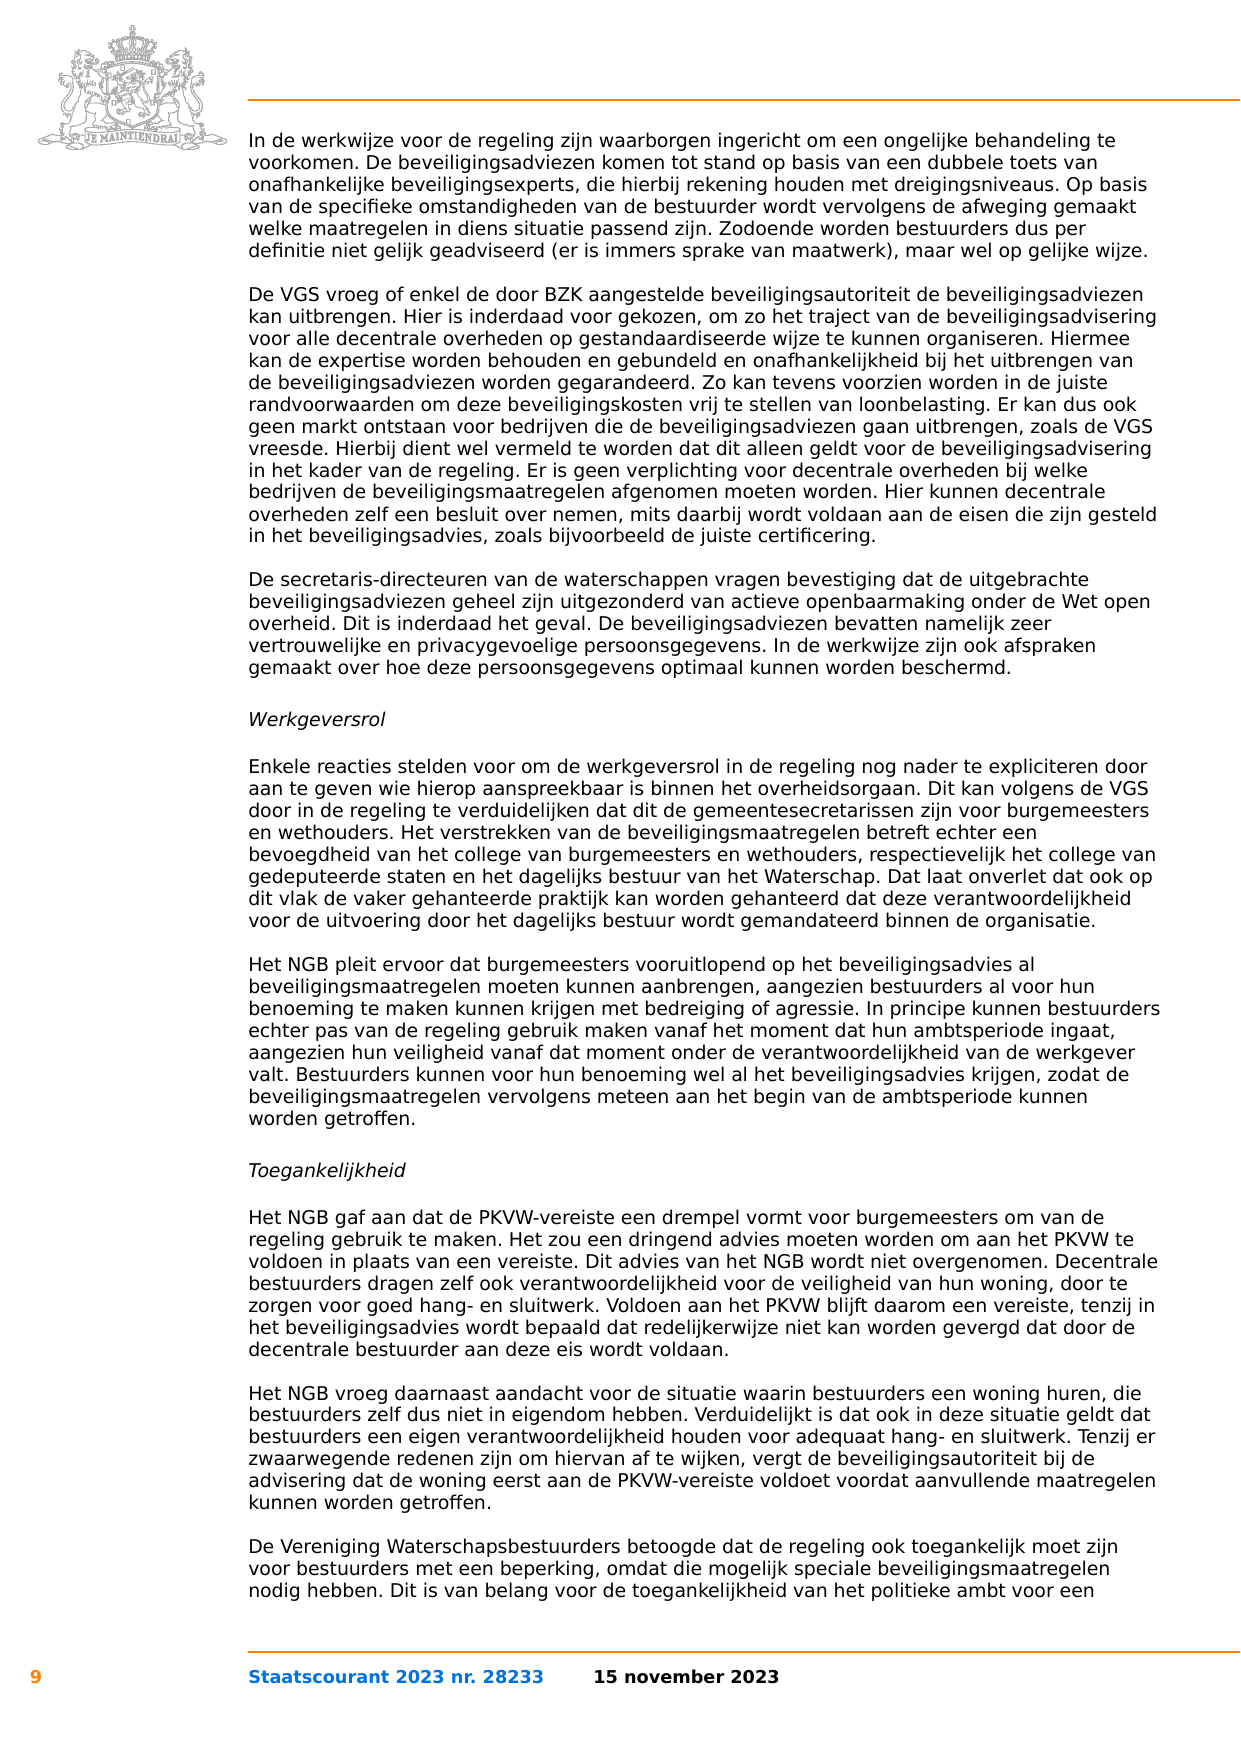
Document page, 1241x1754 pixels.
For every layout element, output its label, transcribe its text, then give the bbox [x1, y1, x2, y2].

text De Vereniging Waterschapsbestuurders betoogde dat de regeling ook toegankelijk moet zijn voor bestuurders met een beperking, omdat die mogelijk speciale beveiligingsmaatregelen nodig hebben. Dit is van belang voor de toegankelijkheid van het politieke ambt voor een [248, 1536, 1163, 1602]
text Het NGB vroeg daarnaast aandacht voor de situatie waarin bestuurders een woning huren, die bestuurders zelf dus niet in eigendom hebben. Verduidelijkt is dat ook in deze situatie geldt dat bestuurders een eigen verantwoordelijkheid houden voor adequaat hang- en sluitwerk. Tenzij er zwaarwegende redenen zijn om hiervan af te wijken, vergt de beveiligingsautoriteit bij de advisering dat de woning eerst aan de PKVW-vereiste voldoet voordat aanvullende maatregelen kunnen worden getroffen. [248, 1382, 1163, 1514]
text De VGS vroeg of enkel de door BZK aangestelde beveiligingsautoriteit de beveiligingsadviezen kan uitbrengen. Hier is inderdaad voor gekozen, om zo het traject van de beveiligingsadvisering voor alle decentrale overheden op gestandaardiseerde wijze te kunnen organiseren. Hiermee kan de expertise worden behouden en gebundeld en onafhankelijkheid bij het uitbrengen van de beveiligingsadviezen worden gegarandeerd. Zo kan tevens voorzien worden in de juiste randvoorwaarden om deze beveiligingskosten vrij te stellen van loonbelasting. Er kan dus ook geen markt ontstaan voor bedrijven die de beveiligingsadviezen gaan uitbrengen, zoals de VGS vreesde. Hierbij dient wel vermeld te worden dat dit alleen geldt voor de beveiligingsadvisering in het kader van de regeling. Er is geen verplichting voor decentrale overheden bij welke bedrijven de beveiligingsmaatregelen afgenomen moeten worden. Hier kunnen decentrale overheden zelf een besluit over nemen, mits daarbij wordt voldaan aan de eisen die zijn gesteld in het beveiligingsadvies, zoals bijvoorbeeld de juiste certificering. [248, 284, 1163, 547]
text Enkele reacties stelden voor om de werkgeversrol in de regeling nog nader te expliciteren door aan te geven wie hierop aanspreekbaar is binnen het overheidsorgaan. Dit kan volgens de VGS door in de regeling te verduidelijken dat dit de gemeentesecretarissen zijn voor burgemeesters en wethouders. Het verstrekken van de beveiligingsmaatregelen betreft echter een bevoegdheid van het college van burgemeesters en wethouders, respectievelijk het college van gedeputeerde staten en het dagelijks bestuur van het Waterschap. Dat laat onverlet dat ook op dit vlak de vaker gehanteerde praktijk kan worden gehanteerd dat deze verantwoordelijkheid voor de uitvoering door het dagelijks bestuur wordt gemandateerd binnen de organisatie. [248, 756, 1163, 932]
picture [38, 25, 227, 150]
text Het NGB gaf aan dat de PKVW-vereiste een drempel vormt voor burgemeesters om van de regeling gebruik te maken. Het zou een dringend advies moeten worden om aan het PKVW te voldoen in plaats van een vereiste. Dit advies van het NGB wordt niet overgenomen. Decentrale bestuurders dragen zelf ook verantwoordelijkheid voor de veiligheid van hun woning, door te zorgen voor goed hang- en sluitwerk. Voldoen aan het PKVW blijft daarom een vereiste, tenzij in het beveiligingsadvies wordt bepaald dat redelijkerwijze niet kan worden gevergd dat door de decentrale bestuurder aan deze eis wordt voldaan. [248, 1207, 1163, 1361]
text De secretaris-directeuren van de waterschappen vragen bevestiging dat de uitgebrachte beveiligingsadviezen geheel zijn uitgezonderd van actieve openbaarmaking onder de Wet open overheid. Dit is inderdaad het geval. De beveiligingsadviezen bevatten namelijk zeer vertrouwelijke en privacygevoelige persoonsgegevens. In de werkwijze zijn ook afspraken gemaakt over hoe deze persoonsgegevens optimaal kunnen worden beschermd. [248, 569, 1163, 679]
subtitle Toegankelijkheid [248, 1160, 1163, 1182]
subtitle Werkgeversrol [248, 709, 1163, 731]
text Het NGB pleit ervoor dat burgemeesters vooruitlopend op het beveiligingsadvies al beveiligingsmaatregelen moeten kunnen aanbrengen, aangezien bestuurders al voor hun benoeming te maken kunnen krijgen met bedreiging of agressie. In principe kunnen bestuurders echter pas van de regeling gebruik maken vanaf het moment dat hun ambtsperiode ingaat, aangezien hun veiligheid vanaf dat moment onder de verantwoordelijkheid van de werkgever valt. Bestuurders kunnen voor hun benoeming wel al het beveiligingsadvies krijgen, zodat de beveiligingsmaatregelen vervolgens meteen aan het begin van de ambtsperiode kunnen worden getroffen. [248, 954, 1163, 1130]
text In de werkwijze voor de regeling zijn waarborgen ingericht om een ongelijke behandeling te voorkomen. De beveiligingsadviezen komen tot stand op basis van een dubbele toets van onafhankelijke beveiligingsexperts, die hierbij rekening houden met dreigingsniveaus. Op basis van de specifieke omstandigheden van de bestuurder wordt vervolgens de afweging gemaakt welke maatregelen in diens situatie passend zijn. Zodoende worden bestuurders dus per definitie niet gelijk geadviseerd (er is immers sprake van maatwerk), maar wel op gelijke wijze. [248, 130, 1163, 262]
